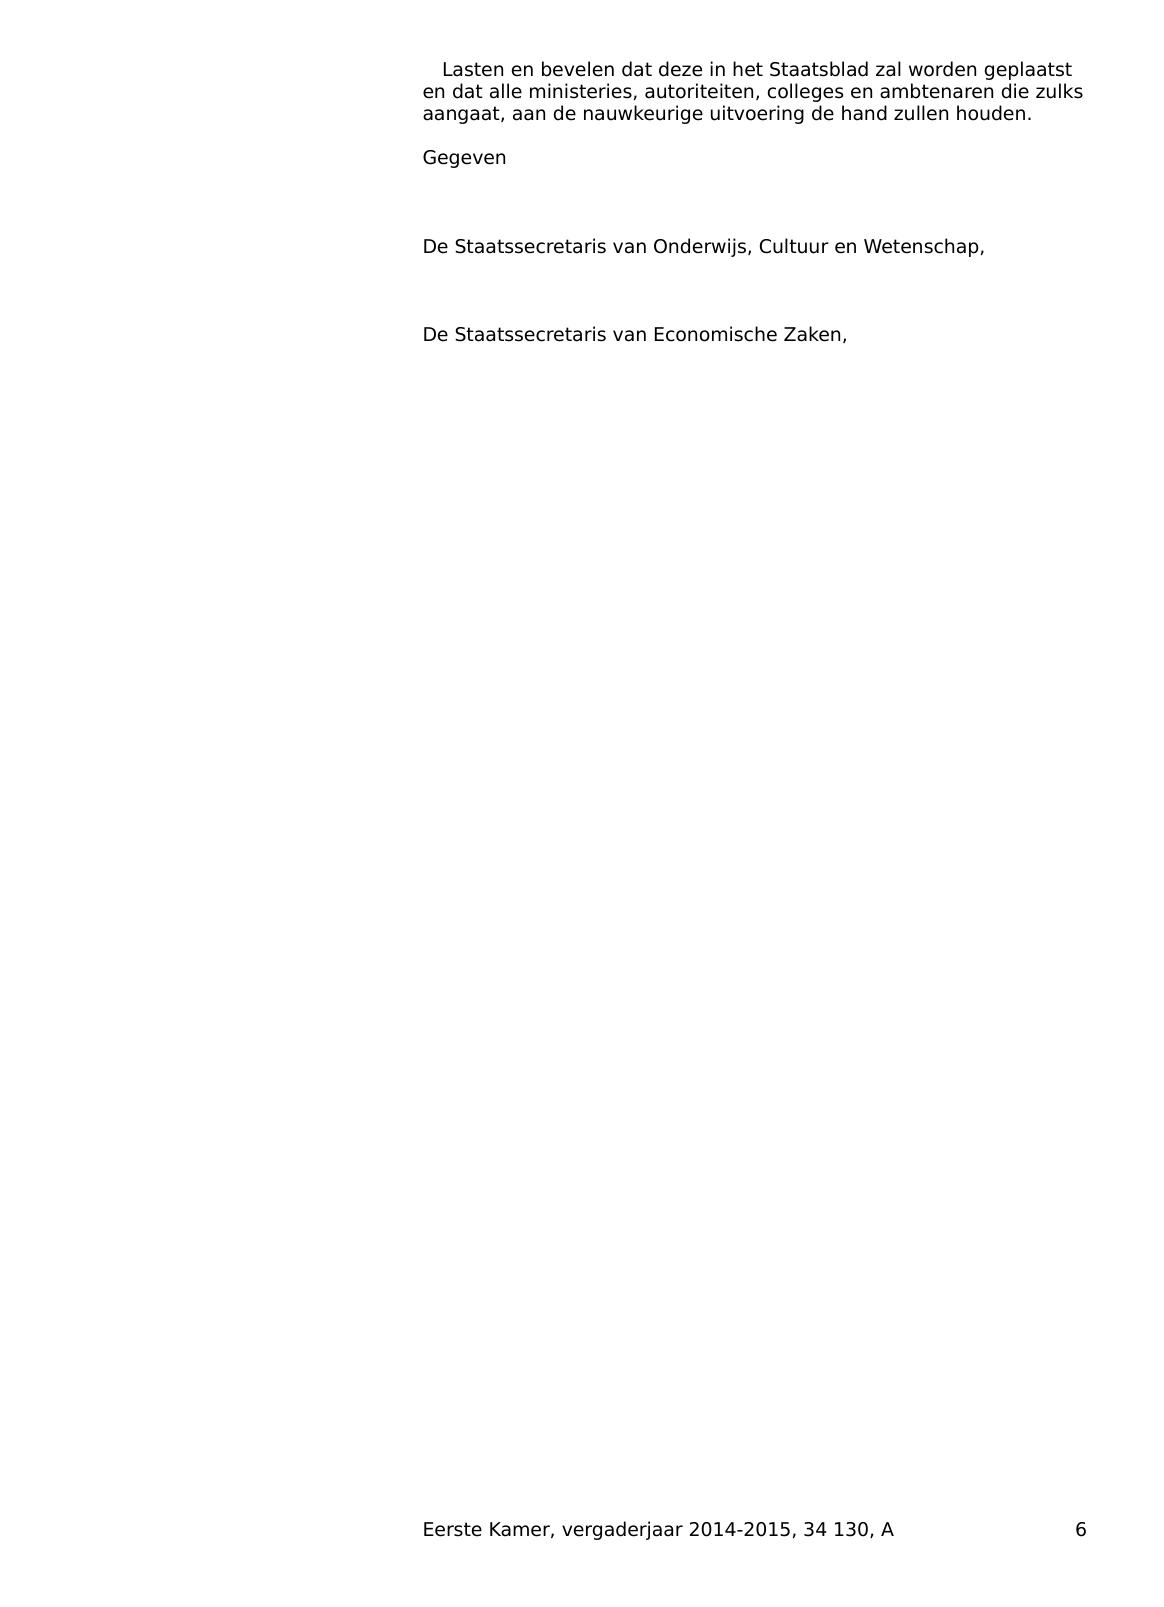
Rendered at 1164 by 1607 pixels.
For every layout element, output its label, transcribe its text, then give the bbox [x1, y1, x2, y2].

text De Staatssecretaris van Economische Zaken, [422, 324, 1087, 346]
text De Staatssecretaris van Onderwijs, Cultuur en Wetenschap, [422, 236, 1087, 258]
text Lasten en bevelen dat deze in het Staatsblad zal worden geplaatst en dat alle ministeries, autoriteiten, colleges en ambtenaren die zulks aangaat, aan de nauwkeurige uitvoering de hand zullen houden. [422, 59, 1087, 125]
text Gegeven [422, 147, 1087, 169]
